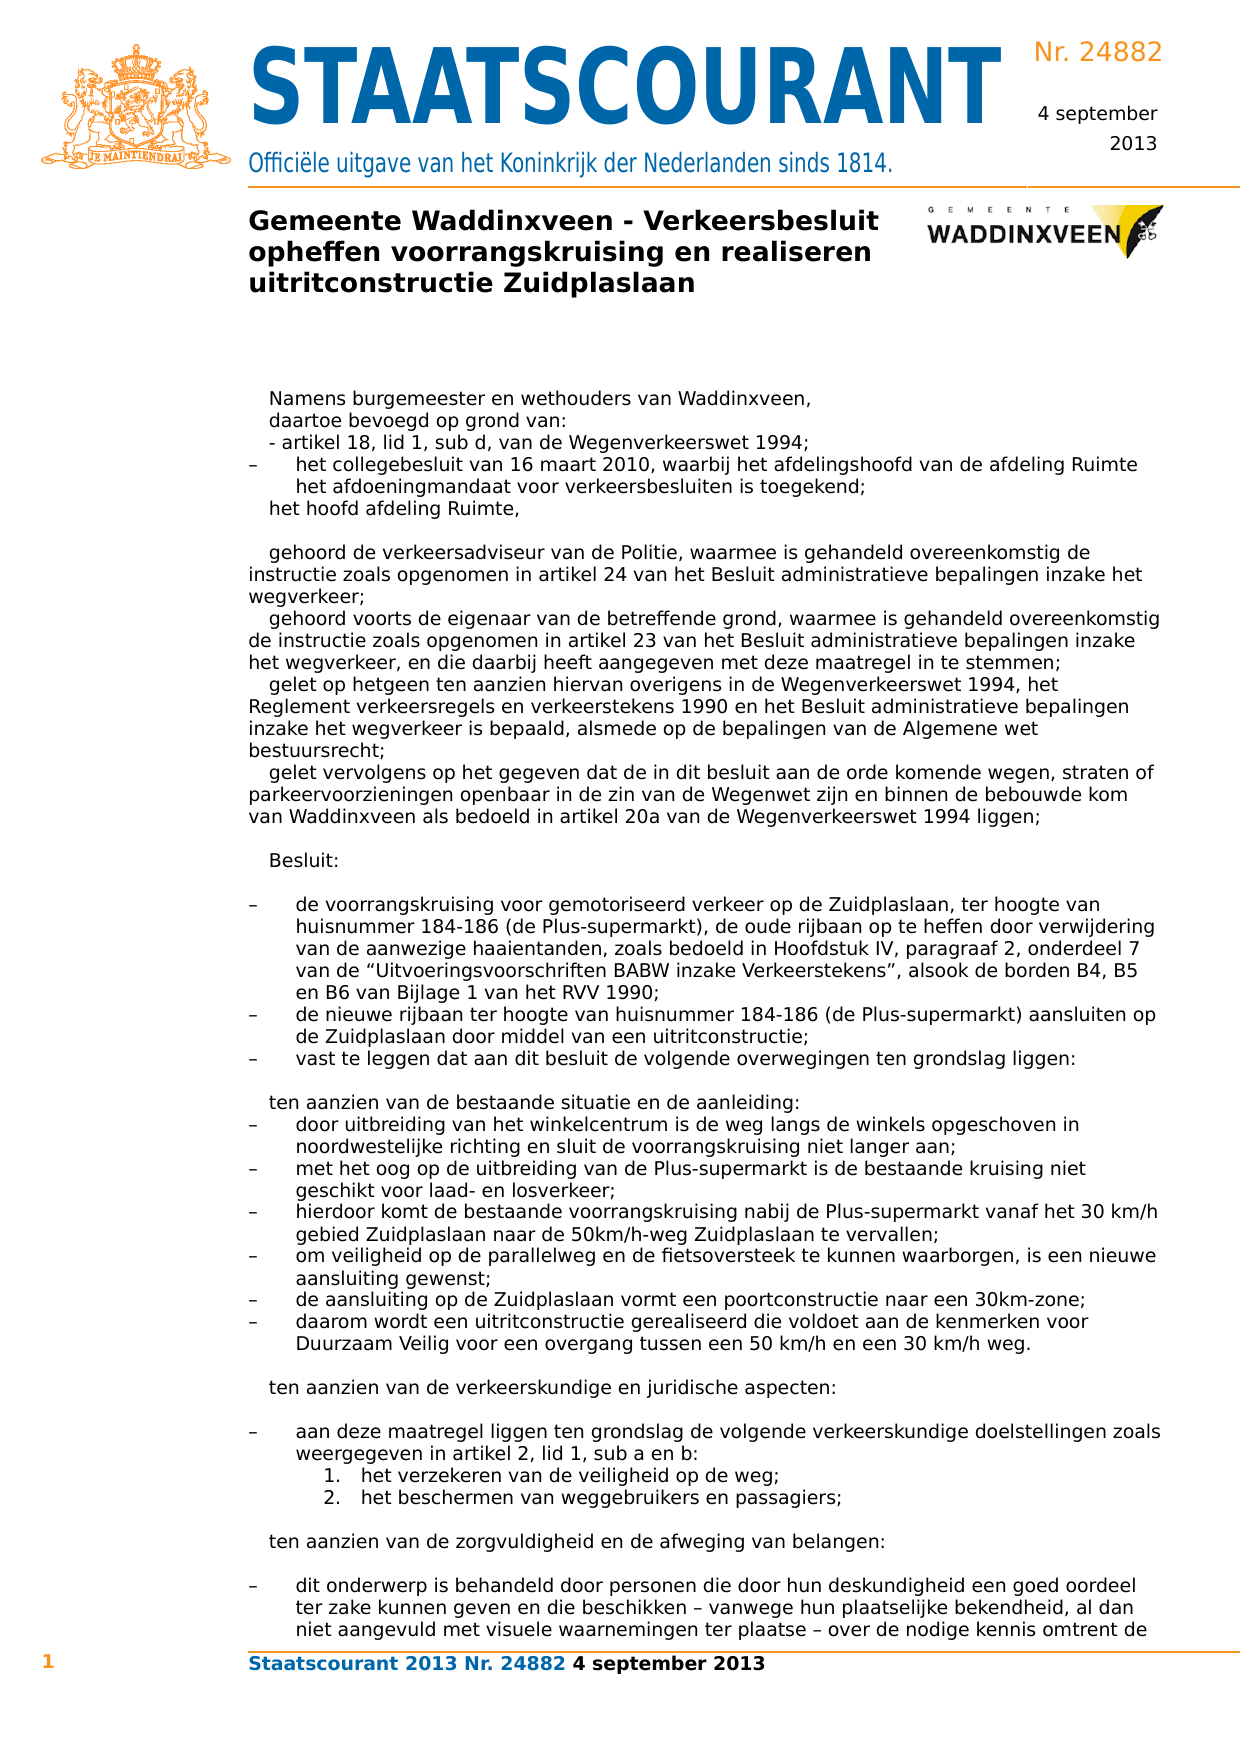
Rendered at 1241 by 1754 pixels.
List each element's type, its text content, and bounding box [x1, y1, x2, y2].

text ten aanzien van de verkeerskundige en juridische aspecten: [248, 1377, 1163, 1399]
text daartoe bevoegd op grond van: [248, 410, 1163, 432]
list daarom wordt een uitritconstructie gerealiseerd die voldoet aan de kenmerken voor Duurzaam Veilig voor een overgang tussen een 50 km/h en een 30 km/h weg. [248, 1311, 1163, 1355]
picture [41, 44, 231, 169]
text gehoord voorts de eigenaar van de betreffende grond, waarmee is gehandeld overeenkomstig de instructie zoals opgenomen in artikel 23 van het Besluit administratieve bepalingen inzake het wegverkeer, en die daarbij heeft aangegeven met deze maatregel in te stemmen; [248, 608, 1163, 674]
text - artikel 18, lid 1, sub d, van de Wegenverkeerswet 1994; [248, 432, 1163, 454]
text het hoofd afdeling Ruimte, [248, 498, 1163, 520]
list het verzekeren van de veiligheid op de weg; [323, 1465, 1163, 1487]
list aan deze maatregel liggen ten grondslag de volgende verkeerskundige doelstellingen zoals weergegeven in artikel 2, lid 1, sub a en b: [248, 1421, 1163, 1465]
text gehoord de verkeersadviseur van de Politie, waarmee is gehandeld overeenkomstig de instructie zoals opgenomen in artikel 24 van het Besluit administratieve bepalingen inzake het wegverkeer; [248, 542, 1163, 608]
list door uitbreiding van het winkelcentrum is de weg langs de winkels opgeschoven in noordwestelijke richting en sluit de voorrangskruising niet langer aan; [248, 1113, 1163, 1157]
list vast te leggen dat aan dit besluit de volgende overwegingen ten grondslag liggen: [248, 1048, 1163, 1069]
subtitle Gemeente Waddinxveen - Verkeersbesluit opheffen voorrangskruising en realiseren uitritconstructie Zuidplaslaan [248, 206, 1163, 299]
list de aansluiting op de Zuidplaslaan vormt een poortconstructie naar een 30km-zone; [248, 1289, 1163, 1311]
list het beschermen van weggebruikers en passagiers; [323, 1487, 1163, 1509]
text ten aanzien van de zorgvuldigheid en de afweging van belangen: [248, 1531, 1163, 1553]
picture [927, 205, 1164, 259]
text gelet vervolgens op het gegeven dat de in dit besluit aan de orde komende wegen, straten of parkeervoorzieningen openbaar in de zin van de Wegenwet zijn en binnen de bebouwde kom van Waddinxveen als bedoeld in artikel 20a van de Wegenverkeerswet 1994 liggen; [248, 762, 1163, 828]
list dit onderwerp is behandeld door personen die door hun deskundigheid een goed oordeel ter zake kunnen geven en die beschikken – vanwege hun plaatselijke bekendheid, al dan niet aangevuld met visuele waarnemingen ter plaatse – over de nodige kennis omtrent de [248, 1575, 1163, 1641]
list hierdoor komt de bestaande voorrangskruising nabij de Plus-supermarkt vanaf het 30 km/h gebied Zuidplaslaan naar de 50km/h-weg Zuidplaslaan te vervallen; [248, 1201, 1163, 1245]
text gelet op hetgeen ten aanzien hiervan overigens in de Wegenverkeerswet 1994, het Reglement verkeersregels en verkeerstekens 1990 en het Besluit administratieve bepalingen inzake het wegverkeer is bepaald, alsmede op de bepalingen van de Algemene wet bestuursrecht; [248, 674, 1163, 762]
list de nieuwe rijbaan ter hoogte van huisnummer 184-186 (de Plus-supermarkt) aansluiten op de Zuidplaslaan door middel van een uitritconstructie; [248, 1004, 1163, 1048]
text ten aanzien van de bestaande situatie en de aanleiding: [248, 1092, 1163, 1113]
text Namens burgemeester en wethouders van Waddinxveen, [248, 388, 1163, 410]
text Besluit: [248, 850, 1163, 872]
list om veiligheid op de parallelweg en de fietsoversteek te kunnen waarborgen, is een nieuwe aansluiting gewenst; [248, 1245, 1163, 1289]
list het collegebesluit van 16 maart 2010, waarbij het afdelingshoofd van de afdeling Ruimte het afdoeningmandaat voor verkeersbesluiten is toegekend; [248, 454, 1163, 498]
list met het oog op de uitbreiding van de Plus-supermarkt is de bestaande kruising niet geschikt voor laad- en losverkeer; [248, 1157, 1163, 1201]
list de voorrangskruising voor gemotoriseerd verkeer op de Zuidplaslaan, ter hoogte van huisnummer 184-186 (de Plus-supermarkt), de oude rijbaan op te heffen door verwijdering van de aanwezige haaientanden, zoals bedoeld in Hoofdstuk IV, paragraaf 2, onderdeel 7 van de “Uitvoeringsvoorschriften BABW inzake Verkeerstekens”, alsook de borden B4, B5 en B6 van Bijlage 1 van het RVV 1990; [248, 894, 1163, 1004]
